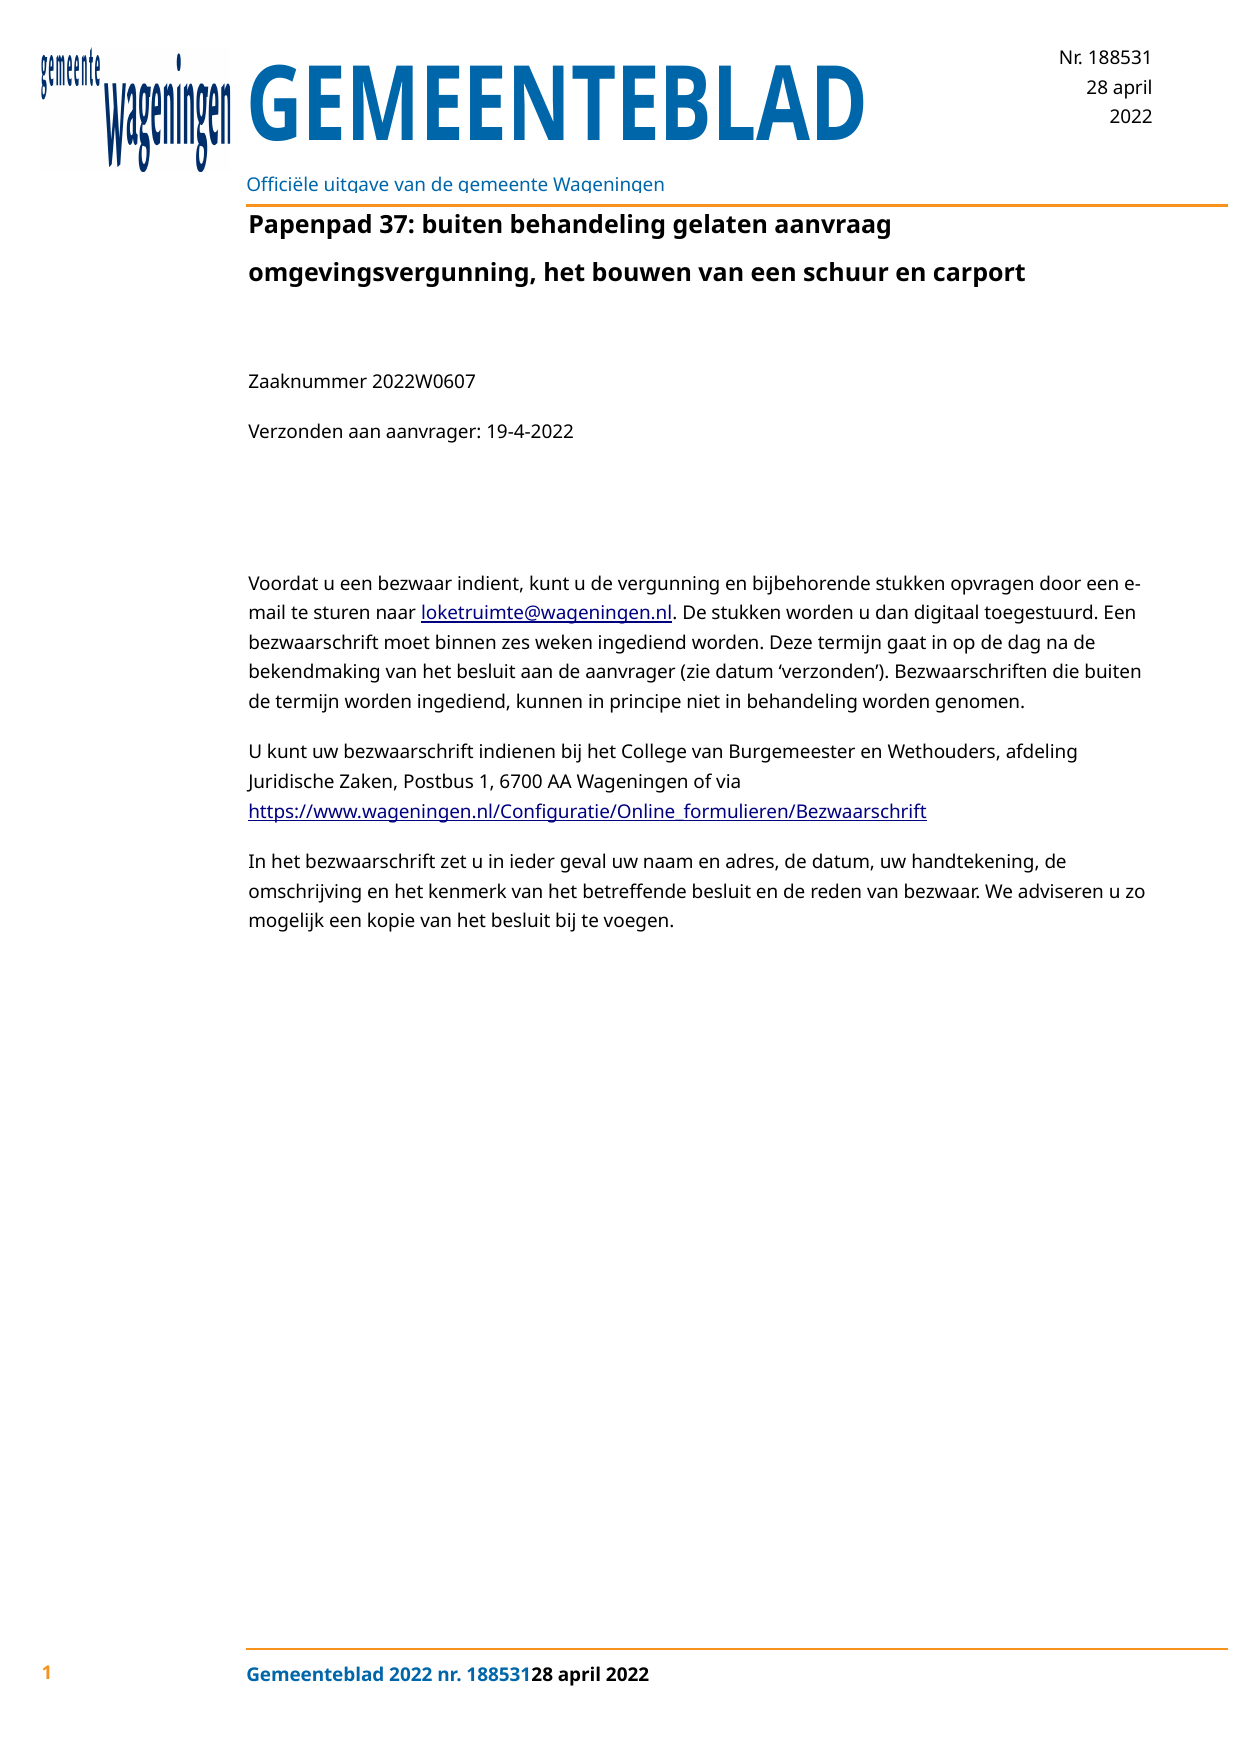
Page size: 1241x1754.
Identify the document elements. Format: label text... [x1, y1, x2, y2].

text In het bezwaarschrift zet u in ieder geval uw naam en adres, de datum, uw handtekening, de omschrijving en het kenmerk van het betreffende besluit en de reden van bezwaar. We adviseren u zo mogelijk een kopie van het besluit bij te voegen. [248, 848, 1152, 933]
text U kunt uw bezwaarschrift indienen bij het College van Burgemeester en Wethouders, afdeling Juridische Zaken, Postbus 1, 6700 AA Wageningen of via https://www.wageningen.nl/Configuratie/Online_formulieren/Bezwaarschrift [248, 739, 1152, 824]
picture [41, 47, 231, 172]
text Zaaknummer 2022W0607 [248, 368, 1152, 394]
text Verzonden aan aanvrager: 19-4-2022 [248, 419, 1152, 444]
text Papenpad 37: buiten behandeling gelaten aanvraag omgevingsvergunning, het bouwen van een schuur en carport [248, 207, 1152, 288]
text Voordat u een bezwaar indient, kunt u de vergunning en bijbehorende stukken opvragen door een e-mail te sturen naar loketruimte@wageningen.nl. De stukken worden u dan digitaal toegestuurd. Een bezwaarschrift moet binnen zes weken ingediend worden. Deze termijn gaat in op de dag na de bekendmaking van het besluit aan de aanvrager (zie datum ‘verzonden’). Bezwaarschriften die buiten de termijn worden ingediend, kunnen in principe niet in behandeling worden genomen. [248, 570, 1152, 714]
